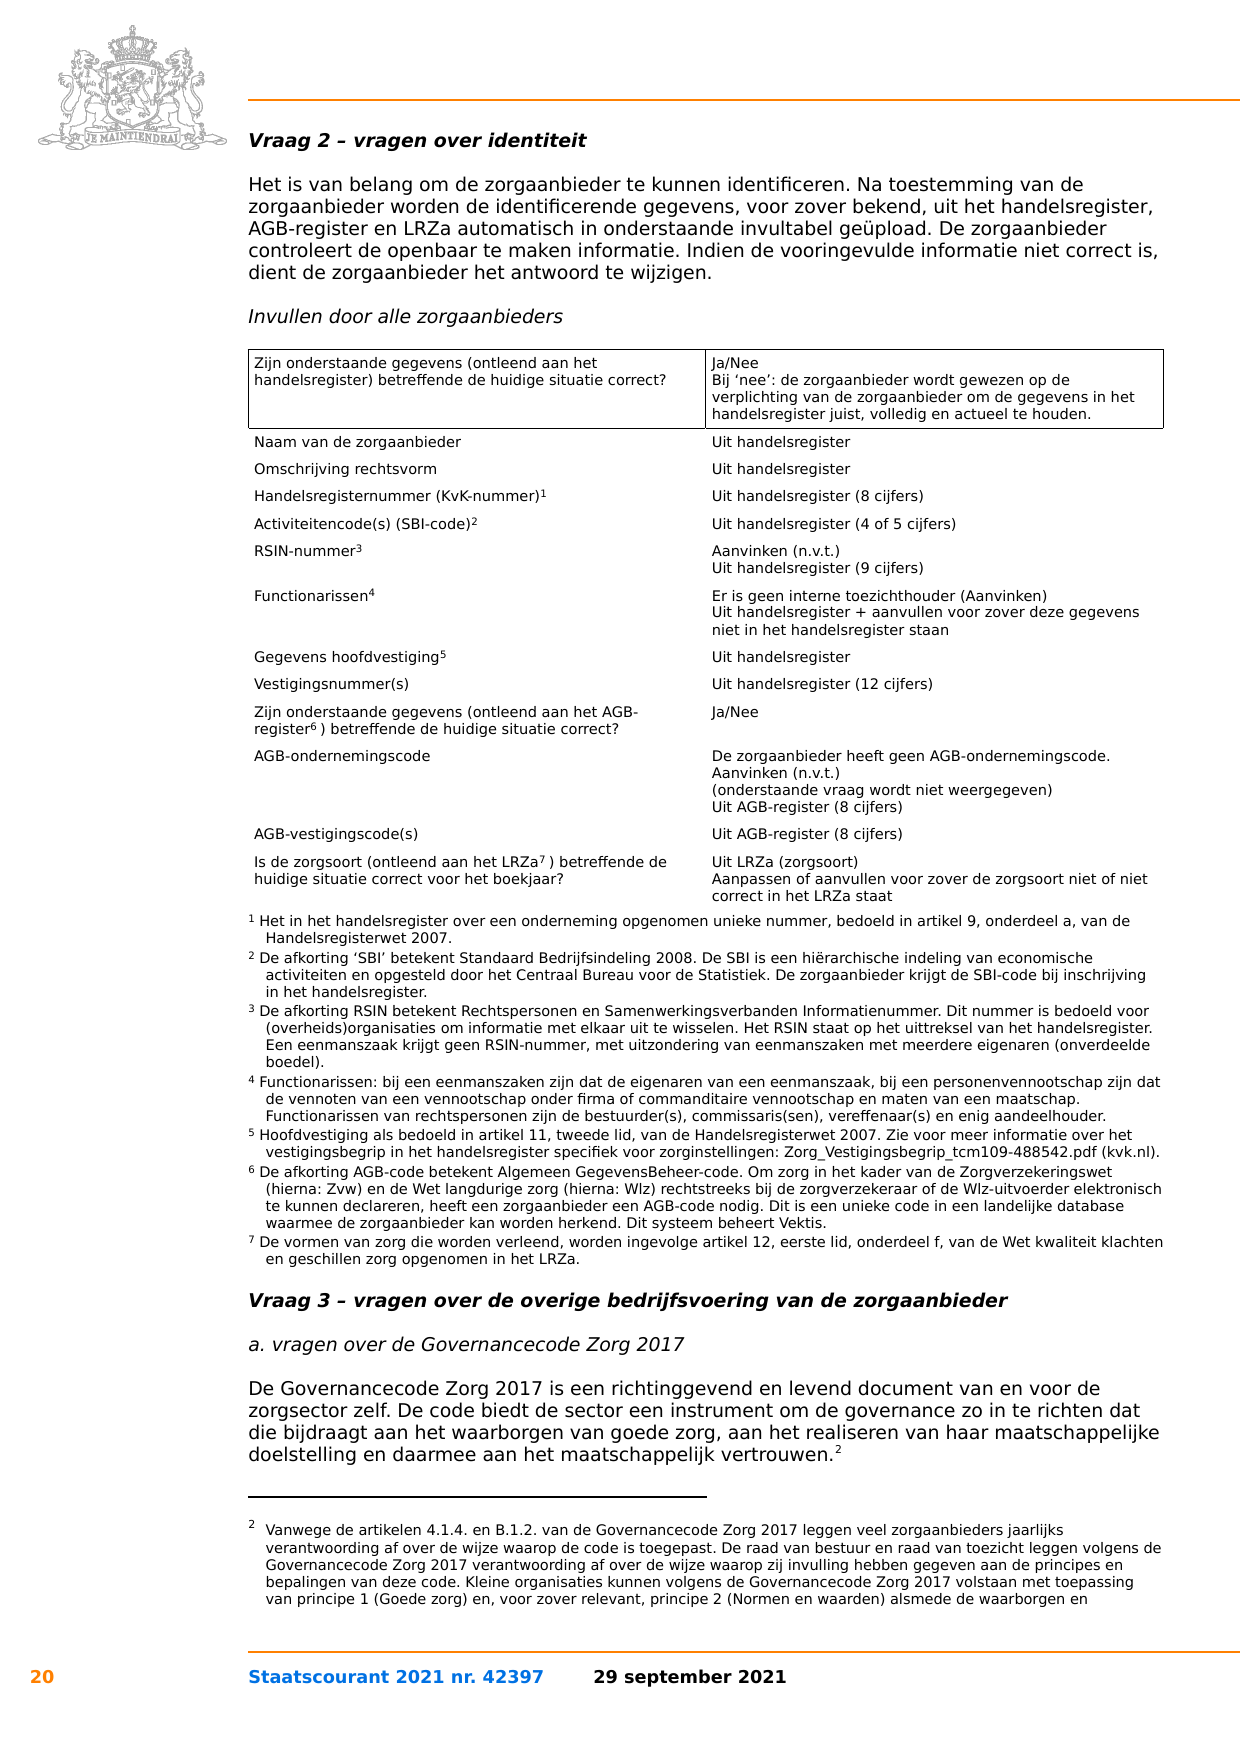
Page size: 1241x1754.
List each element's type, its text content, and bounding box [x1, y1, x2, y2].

table_cell AGB-ondernemingscode [249, 743, 705, 821]
table_cell Uit handelsregister [706, 456, 1163, 482]
table_cell Er is geen interne toezichthouder (Aanvinken) Uit handelsregister + aanvullen voor zover deze gegevens niet in het handelsregister staan [706, 583, 1163, 643]
table_cell RSIN-nummer3 [249, 538, 705, 582]
table_cell Ja/Nee [706, 699, 1163, 742]
table_cell Vestigingsnummer(s) [249, 671, 705, 698]
picture [38, 25, 227, 150]
table_cell Uit AGB-register (8 cijfers) [706, 822, 1163, 848]
table_cell Activiteitencode(s) (SBI-code)2 [249, 511, 705, 537]
table_cell 1 Het in het handelsregister over een onderneming opgenomen unieke nummer, bedoeld in artikel 9, onderdeel a, van de Handelsregisterwet 2007. 2 De afkorting ‘SBI’ betekent Standaard Bedrijfsindeling 2008. De SBI is een hiërarchische indeling van economische activiteiten en opgesteld door het Centraal Bureau voor de Statistiek. De zorgaanbieder krijgt de SBI-code bij inschrijving in het handelsregister. 3 De afkorting RSIN betekent Rechtspersonen en Samenwerkingsverbanden Informatienummer. Dit nummer is bedoeld voor (overheids)organisaties om informatie met elkaar uit te wisselen. Het RSIN staat op het uittreksel van het handelsregister. Een eenmanszaak krijgt geen RSIN-nummer, met uitzondering van eenmanszaken met meerdere eigenaren (onverdeelde boedel). 4 Functionarissen: bij een eenmanszaken zijn dat de eigenaren van een eenmanszaak, bij een personenvennootschap zijn dat de vennoten van een vennootschap onder firma of commanditaire vennootschap en maten van een maatschap. Functionarissen van rechtspersonen zijn de bestuurder(s), commissaris(sen), vereffenaar(s) en enig aandeelhouder. 5 Hoofdvestiging als bedoeld in artikel 11, tweede lid, van de Handelsregisterwet 2007. Zie voor meer informatie over het vestigingsbegrip in het handelsregister specifiek voor zorginstellingen: Zorg_Vestigingsbegrip_tcm109-488542.pdf (kvk.nl). 6 De afkorting AGB-code betekent Algemeen GegevensBeheer-code. Om zorg in het kader van de Zorgverzekeringswet (hierna: Zvw) en de Wet langdurige zorg (hierna: Wlz) rechtstreeks bij de zorgverzekeraar of de Wlz-uitvoerder elektronisch te kunnen declareren, heeft een zorgaanbieder een AGB-code nodig. Dit is een unieke code in een landelijke database waarmee de zorgaanbieder kan worden herkend. Dit systeem beheert Vektis. 7 De vormen van zorg die worden verleend, worden ingevolge artikel 12, eerste lid, onderdeel f, van de Wet kwaliteit klachten en geschillen zorg opgenomen in het LRZa. [248, 910, 1163, 1268]
table_header Zijn onderstaande gegevens (ontleend aan het handelsregister) betreffende de huidige situatie correct? [249, 350, 705, 428]
table_cell Is de zorgsoort (ontleend aan het LRZa7) betreffende de huidige situatie correct voor het boekjaar? [249, 849, 705, 909]
subtitle a. vragen over de Governancecode Zorg 2017 [248, 1334, 1163, 1356]
table_cell Gegevens hoofdvestiging5 [249, 644, 705, 670]
table_cell Uit LRZa (zorgsoort) Aanpassen of aanvullen voor zover de zorgsoort niet of niet correct in het LRZa staat [706, 849, 1163, 909]
subtitle Invullen door alle zorgaanbieders [248, 306, 1163, 327]
text Vanwege de artikelen 4.1.4. en B.1.2. van de Governancecode Zorg 2017 leggen veel zorgaanbieders jaarlijks verantwoording af over de wijze waarop de code is toegepast. De raad van bestuur en raad van toezicht leggen volgens de Governancecode Zorg 2017 verantwoording af over de wijze waarop zij invulling hebben gegeven aan de principes en bepalingen van deze code. Kleine organisaties kunnen volgens de Governancecode Zorg 2017 volstaan met toepassing van principe 1 (Goede zorg) en, voor zover relevant, principe 2 (Normen en waarden) alsmede de waarborgen en [248, 1518, 1163, 1608]
table_cell Aanvinken (n.v.t.) Uit handelsregister (9 cijfers) [706, 538, 1163, 582]
table_cell Uit handelsregister (12 cijfers) [706, 671, 1163, 698]
subtitle Vraag 2 – vragen over identiteit [248, 130, 1163, 152]
text De Governancecode Zorg 2017 is een richtinggevend en levend document van en voor de zorgsector zelf. De code biedt de sector een instrument om de governance zo in te richten dat die bijdraagt aan het waarborgen van goede zorg, aan het realiseren van haar maatschappelijke doelstelling en daarmee aan het maatschappelijk vertrouwen. [248, 1378, 1163, 1466]
table_cell Uit handelsregister [706, 429, 1163, 455]
table_cell Handelsregisternummer (KvK-nummer)1 [249, 484, 705, 510]
table_cell Uit handelsregister (4 of 5 cijfers) [706, 511, 1163, 537]
table_cell Uit handelsregister [706, 644, 1163, 670]
table_cell Omschrijving rechtsvorm [249, 456, 705, 482]
table_cell AGB-vestigingscode(s) [249, 822, 705, 848]
table_header Ja/Nee Bij ‘nee’: de zorgaanbieder wordt gewezen op de verplichting van de zorgaanbieder om de gegevens in het handelsregister juist, volledig en actueel te houden. [706, 350, 1163, 428]
text Het is van belang om de zorgaanbieder te kunnen identificeren. Na toestemming van de zorgaanbieder worden de identificerende gegevens, voor zover bekend, uit het handelsregister, AGB-register en LRZa automatisch in onderstaande invultabel geüpload. De zorgaanbieder controleert de openbaar te maken informatie. Indien de vooringevulde informatie niet correct is, dient de zorgaanbieder het antwoord te wijzigen. [248, 174, 1163, 284]
table_cell Functionarissen4 [249, 583, 705, 643]
subtitle Vraag 3 – vragen over de overige bedrijfsvoering van de zorgaanbieder [248, 1290, 1163, 1312]
table_cell Naam van de zorgaanbieder [249, 429, 705, 455]
table_cell Uit handelsregister (8 cijfers) [706, 484, 1163, 510]
table_cell De zorgaanbieder heeft geen AGB-ondernemingscode. Aanvinken (n.v.t.) (onderstaande vraag wordt niet weergegeven) Uit AGB-register (8 cijfers) [706, 743, 1163, 821]
table_cell Zijn onderstaande gegevens (ontleend aan het AGB-register6) betreffende de huidige situatie correct? [249, 699, 705, 742]
